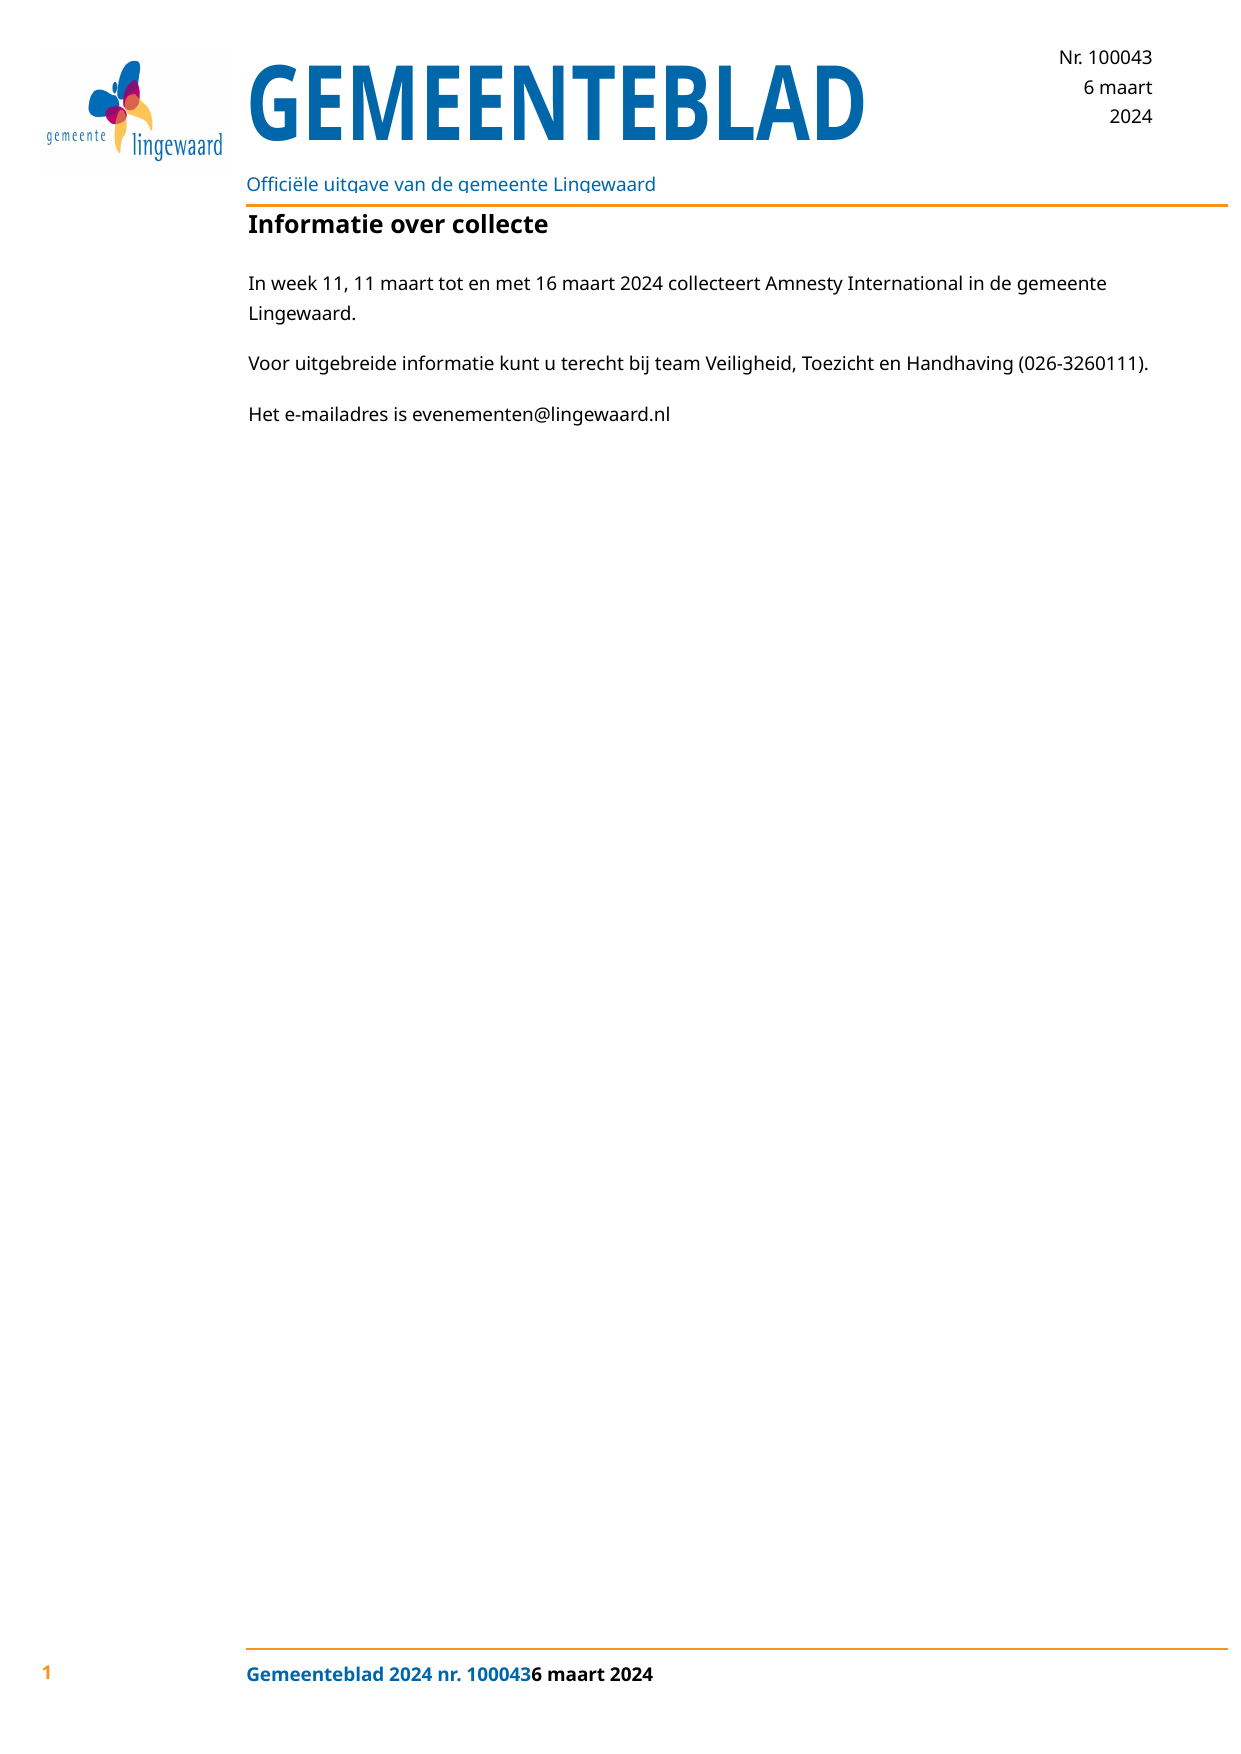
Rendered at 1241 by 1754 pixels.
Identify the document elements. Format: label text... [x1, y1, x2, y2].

text Informatie over collecte [248, 207, 1152, 241]
text In week 11, 11 maart tot en met 16 maart 2024 collecteert Amnesty International in de gemeente Lingewaard. [248, 270, 1152, 326]
text Het e-mailadres is evenementen@lingewaard.nl [248, 401, 1152, 426]
picture [41, 47, 231, 172]
text Voor uitgebreide informatie kunt u terecht bij team Veiligheid, Toezicht en Handhaving (026-3260111). [248, 350, 1152, 376]
